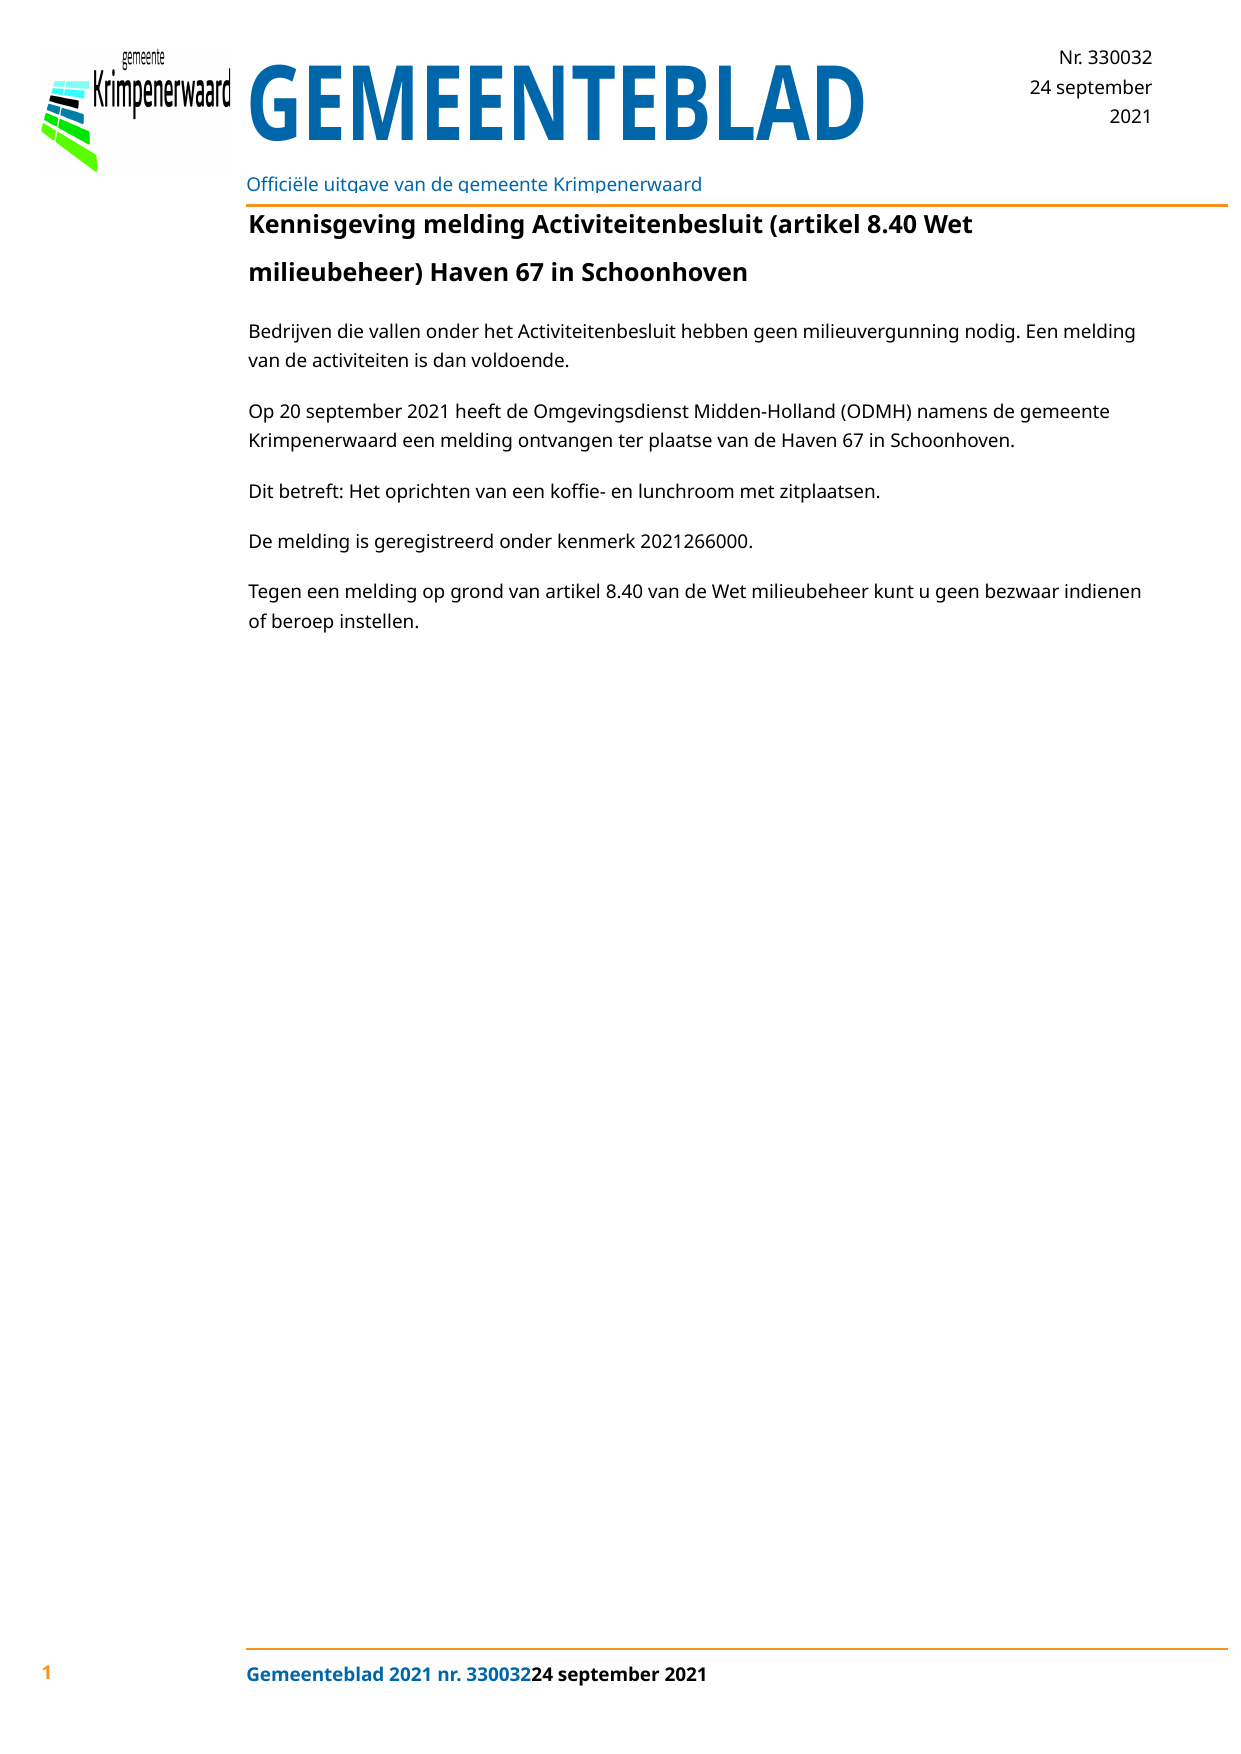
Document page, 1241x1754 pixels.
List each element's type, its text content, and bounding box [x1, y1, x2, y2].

text Dit betreft: Het oprichten van een koffie- en lunchroom met zitplaatsen. [248, 478, 1152, 504]
text Tegen een melding op grond van artikel 8.40 van de Wet milieubeheer kunt u geen bezwaar indienen of beroep instellen. [248, 579, 1152, 634]
picture [41, 47, 231, 172]
text De melding is geregistreerd onder kenmerk 2021266000. [248, 528, 1152, 554]
text Op 20 september 2021 heeft de Omgevingsdienst Midden-Holland (ODMH) namens de gemeente Krimpenerwaard een melding ontvangen ter plaatse van de Haven 67 in Schoonhoven. [248, 398, 1152, 453]
text Bedrijven die vallen onder het Activiteitenbesluit hebben geen milieuvergunning nodig. Een melding van de activiteiten is dan voldoende. [248, 318, 1152, 373]
text Kennisgeving melding Activiteitenbesluit (artikel 8.40 Wet milieubeheer) Haven 67 in Schoonhoven [248, 207, 1152, 288]
